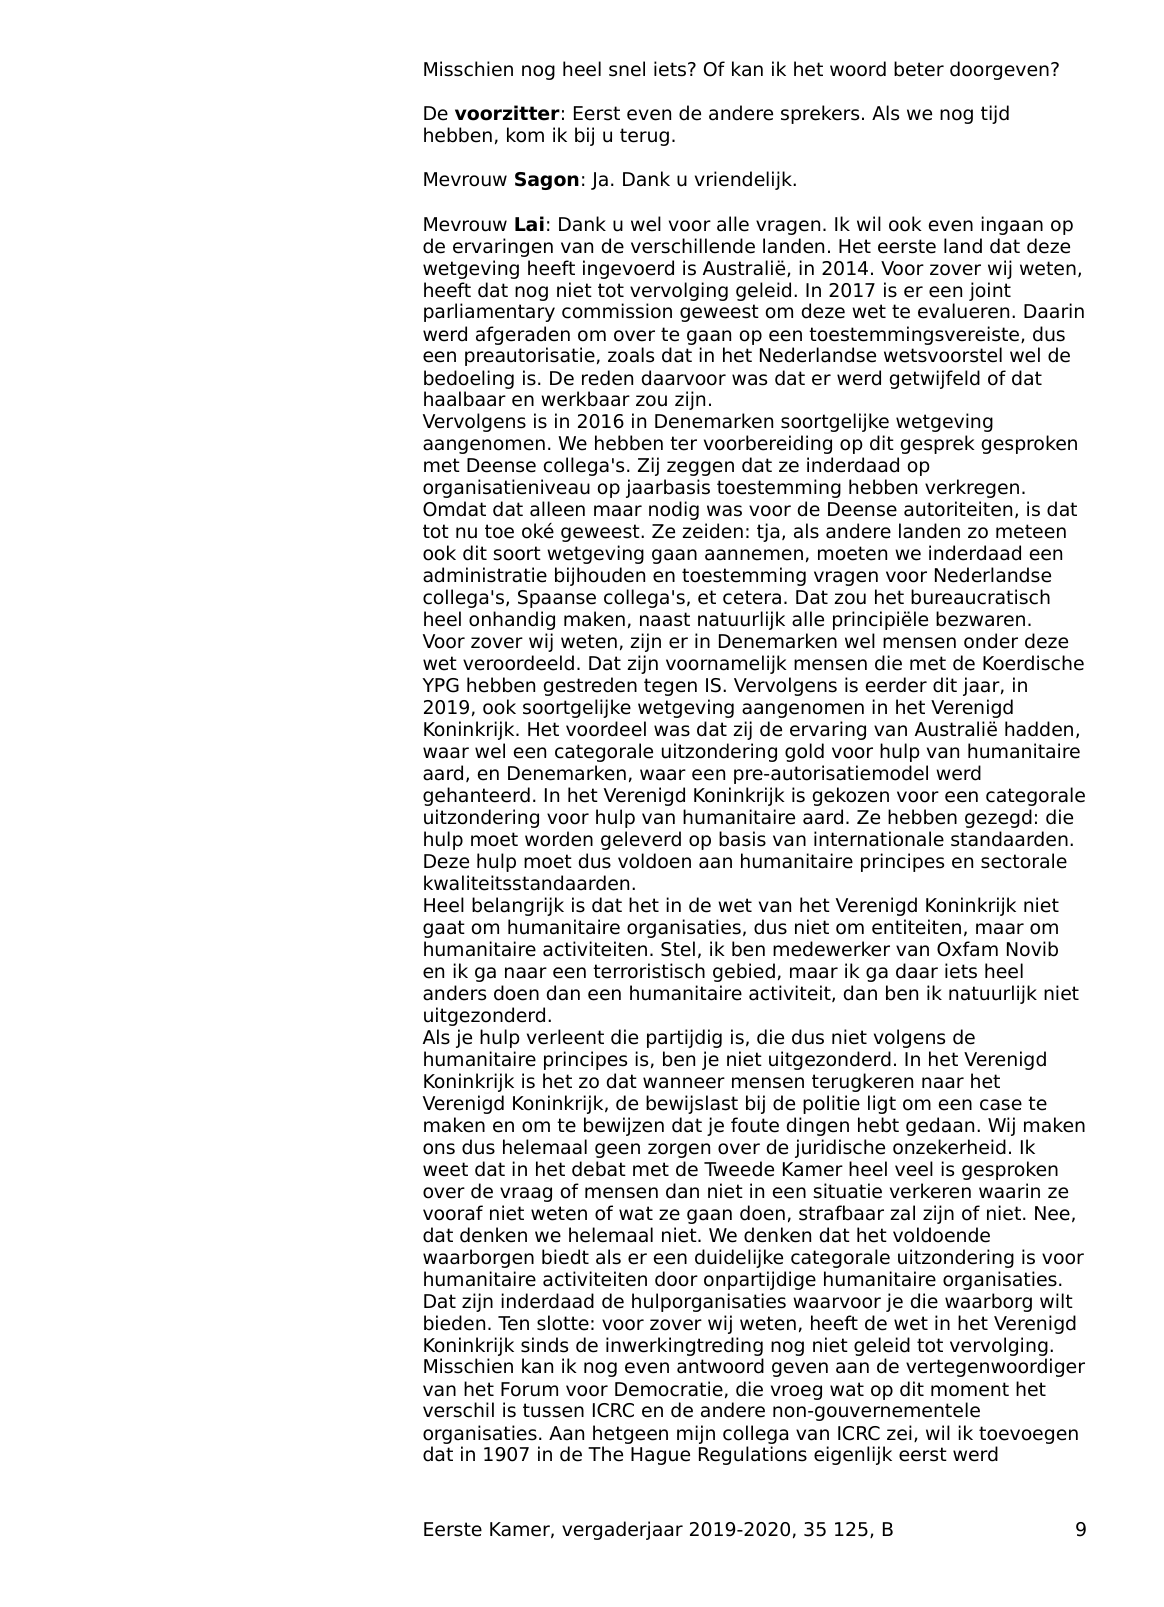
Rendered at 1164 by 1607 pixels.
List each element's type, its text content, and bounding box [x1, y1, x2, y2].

text Heel belangrijk is dat het in de wet van het Verenigd Koninkrijk niet gaat om humanitaire organisaties, dus niet om entiteiten, maar om humanitaire activiteiten. Stel, ik ben medewerker van Oxfam Novib en ik ga naar een terroristisch gebied, maar ik ga daar iets heel anders doen dan een humanitaire activiteit, dan ben ik natuurlijk niet uitgezonderd. [422, 895, 1087, 1027]
text Misschien kan ik nog even antwoord geven aan de vertegenwoordiger van het Forum voor Democratie, die vroeg wat op dit moment het verschil is tussen ICRC en de andere non-gouvernementele organisaties. Aan hetgeen mijn collega van ICRC zei, wil ik toevoegen dat in 1907 in de The Hague Regulations eigenlijk eerst werd [422, 1356, 1087, 1466]
text Vervolgens is in 2016 in Denemarken soortgelijke wetgeving aangenomen. We hebben ter voorbereiding op dit gesprek gesproken met Deense collega's. Zij zeggen dat ze inderdaad op organisatieniveau op jaarbasis toestemming hebben verkregen. Omdat dat alleen maar nodig was voor de Deense autoriteiten, is dat tot nu toe oké geweest. Ze zeiden: tja, als andere landen zo meteen ook dit soort wetgeving gaan aannemen, moeten we inderdaad een administratie bijhouden en toestemming vragen voor Nederlandse collega's, Spaanse collega's, et cetera. Dat zou het bureaucratisch heel onhandig maken, naast natuurlijk alle principiële bezwaren. [422, 411, 1087, 631]
text Misschien nog heel snel iets? Of kan ik het woord beter doorgeven? [422, 59, 1087, 81]
text De voorzitter: Eerst even de andere sprekers. Als we nog tijd hebben, kom ik bij u terug. [422, 103, 1087, 147]
text Mevrouw Sagon: Ja. Dank u vriendelijk. [422, 169, 1087, 191]
text Als je hulp verleent die partijdig is, die dus niet volgens de humanitaire principes is, ben je niet uitgezonderd. In het Verenigd Koninkrijk is het zo dat wanneer mensen terugkeren naar het Verenigd Koninkrijk, de bewijslast bij de politie ligt om een case te maken en om te bewijzen dat je foute dingen hebt gedaan. Wij maken ons dus helemaal geen zorgen over de juridische onzekerheid. Ik weet dat in het debat met de Tweede Kamer heel veel is gesproken over de vraag of mensen dan niet in een situatie verkeren waarin ze vooraf niet weten of wat ze gaan doen, strafbaar zal zijn of niet. Nee, dat denken we helemaal niet. We denken dat het voldoende waarborgen biedt als er een duidelijke categorale uitzondering is voor humanitaire activiteiten door onpartijdige humanitaire organisaties. Dat zijn inderdaad de hulporganisaties waarvoor je die waarborg wilt bieden. Ten slotte: voor zover wij weten, heeft de wet in het Verenigd Koninkrijk sinds de inwerkingtreding nog niet geleid tot vervolging. [422, 1027, 1087, 1356]
text Mevrouw Lai: Dank u wel voor alle vragen. Ik wil ook even ingaan op de ervaringen van de verschillende landen. Het eerste land dat deze wetgeving heeft ingevoerd is Australië, in 2014. Voor zover wij weten, heeft dat nog niet tot vervolging geleid. In 2017 is er een joint parliamentary commission geweest om deze wet te evalueren. Daarin werd afgeraden om over te gaan op een toestemmingsvereiste, dus een preautorisatie, zoals dat in het Nederlandse wetsvoorstel wel de bedoeling is. De reden daarvoor was dat er werd getwijfeld of dat haalbaar en werkbaar zou zijn. [422, 213, 1087, 411]
text Voor zover wij weten, zijn er in Denemarken wel mensen onder deze wet veroordeeld. Dat zijn voornamelijk mensen die met de Koerdische YPG hebben gestreden tegen IS. Vervolgens is eerder dit jaar, in 2019, ook soortgelijke wetgeving aangenomen in het Verenigd Koninkrijk. Het voordeel was dat zij de ervaring van Australië hadden, waar wel een categorale uitzondering gold voor hulp van humanitaire aard, en Denemarken, waar een pre-autorisatiemodel werd gehanteerd. In het Verenigd Koninkrijk is gekozen voor een categorale uitzondering voor hulp van humanitaire aard. Ze hebben gezegd: die hulp moet worden geleverd op basis van internationale standaarden. Deze hulp moet dus voldoen aan humanitaire principes en sectorale kwaliteitsstandaarden. [422, 631, 1087, 895]
